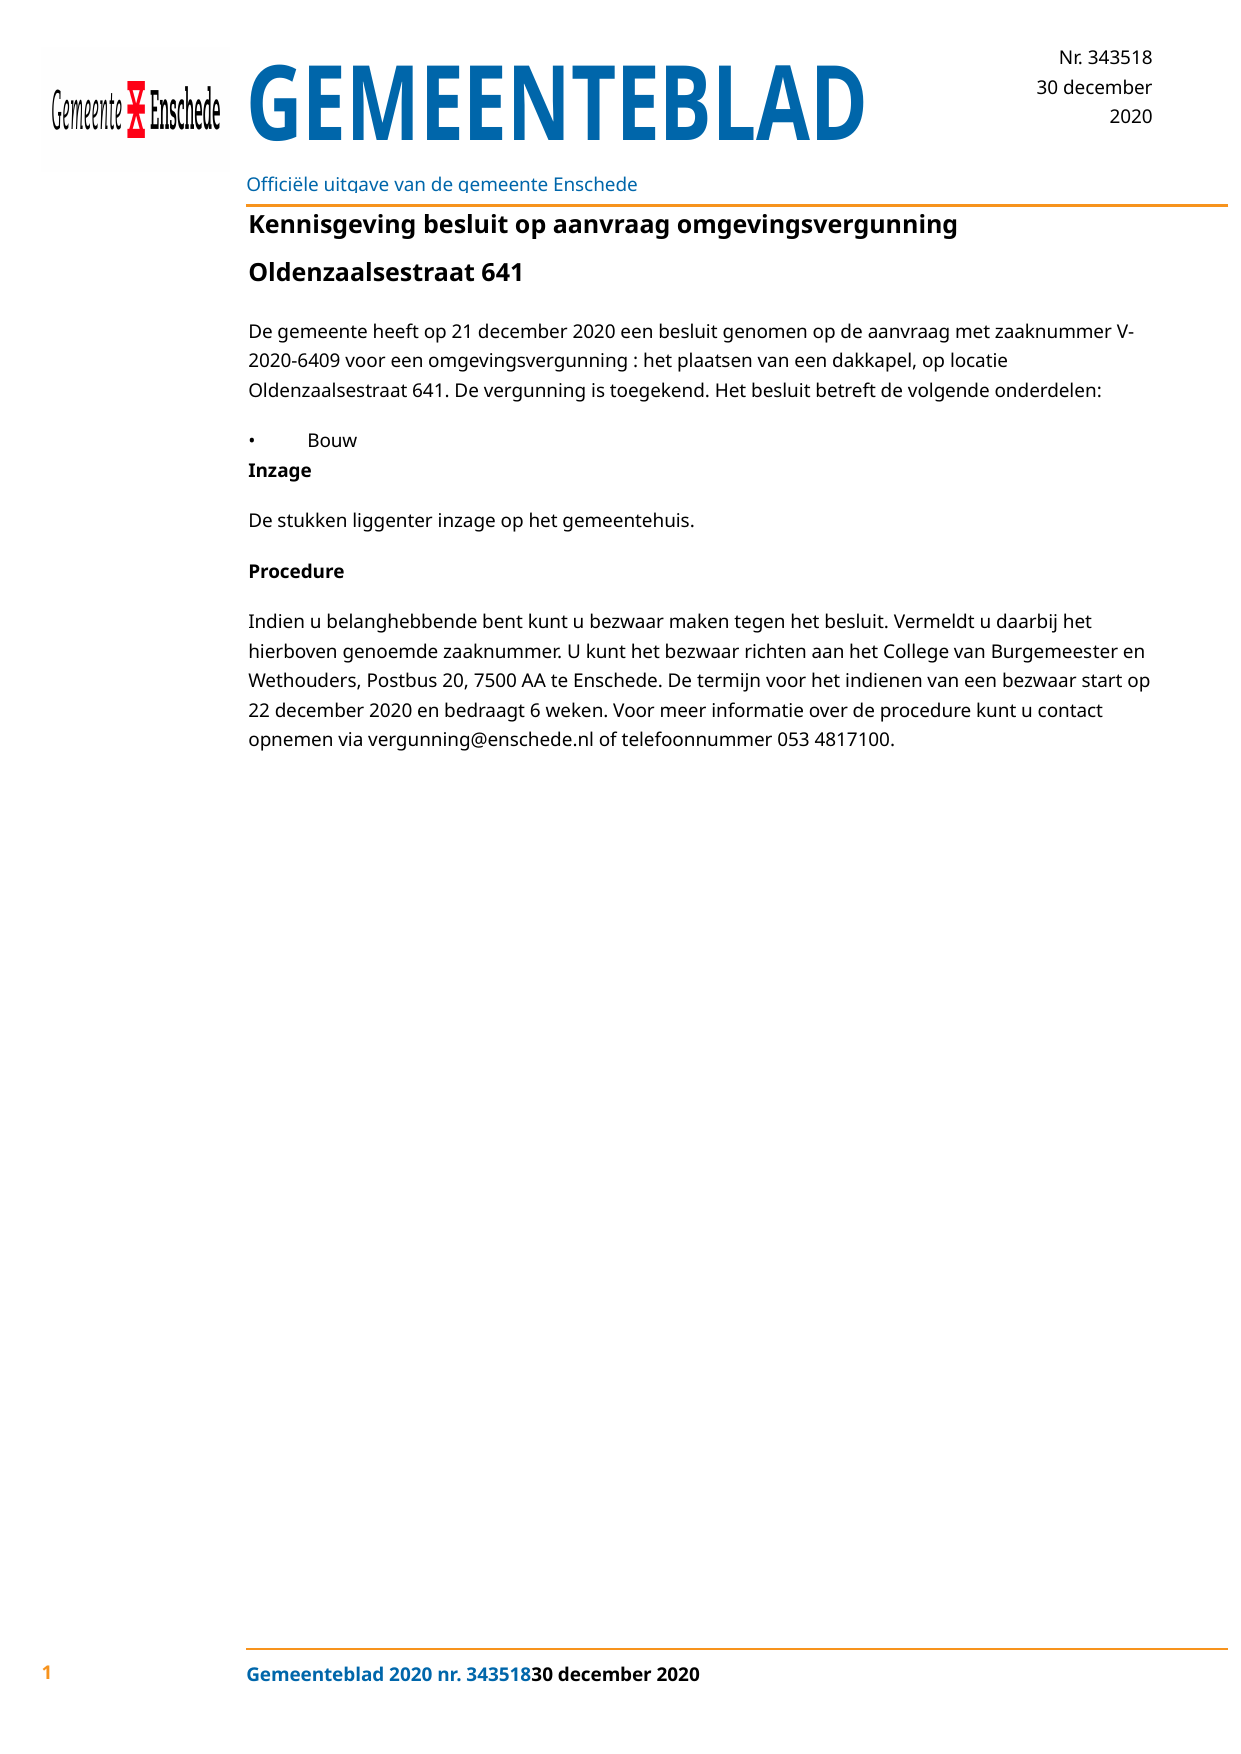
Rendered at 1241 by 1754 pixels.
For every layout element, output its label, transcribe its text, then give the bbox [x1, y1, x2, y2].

text Procedure [248, 558, 1152, 584]
text Inzage [248, 457, 1152, 483]
text De gemeente heeft op 21 december 2020 een besluit genomen op de aanvraag met zaaknummer V-2020-6409 voor een omgevingsvergunning : het plaatsen van een dakkapel, op locatie Oldenzaalsestraat 641. De vergunning is toegekend. Het besluit betreft de volgende onderdelen: [248, 318, 1152, 403]
picture [41, 47, 231, 172]
text Kennisgeving besluit op aanvraag omgevingsvergunning Oldenzaalsestraat 641 [248, 207, 1152, 288]
list Bouw [248, 427, 1152, 453]
text De stukken liggenter inzage op het gemeentehuis. [248, 507, 1152, 533]
text Indien u belanghebbende bent kunt u bezwaar maken tegen het besluit. Vermeldt u daarbij het hierboven genoemde zaaknummer. U kunt het bezwaar richten aan het College van Burgemees­ter en Wethouders, Postbus 20, 7500 AA te Enschede. De termijn voor het indienen van een bezwaar start op 22 december 2020 en bedraagt 6 weken. Voor meer informatie over de procedure kunt u contact opnemen via vergunning@enschede.nl of telefoonnummer 053 4817100. [248, 608, 1152, 752]
